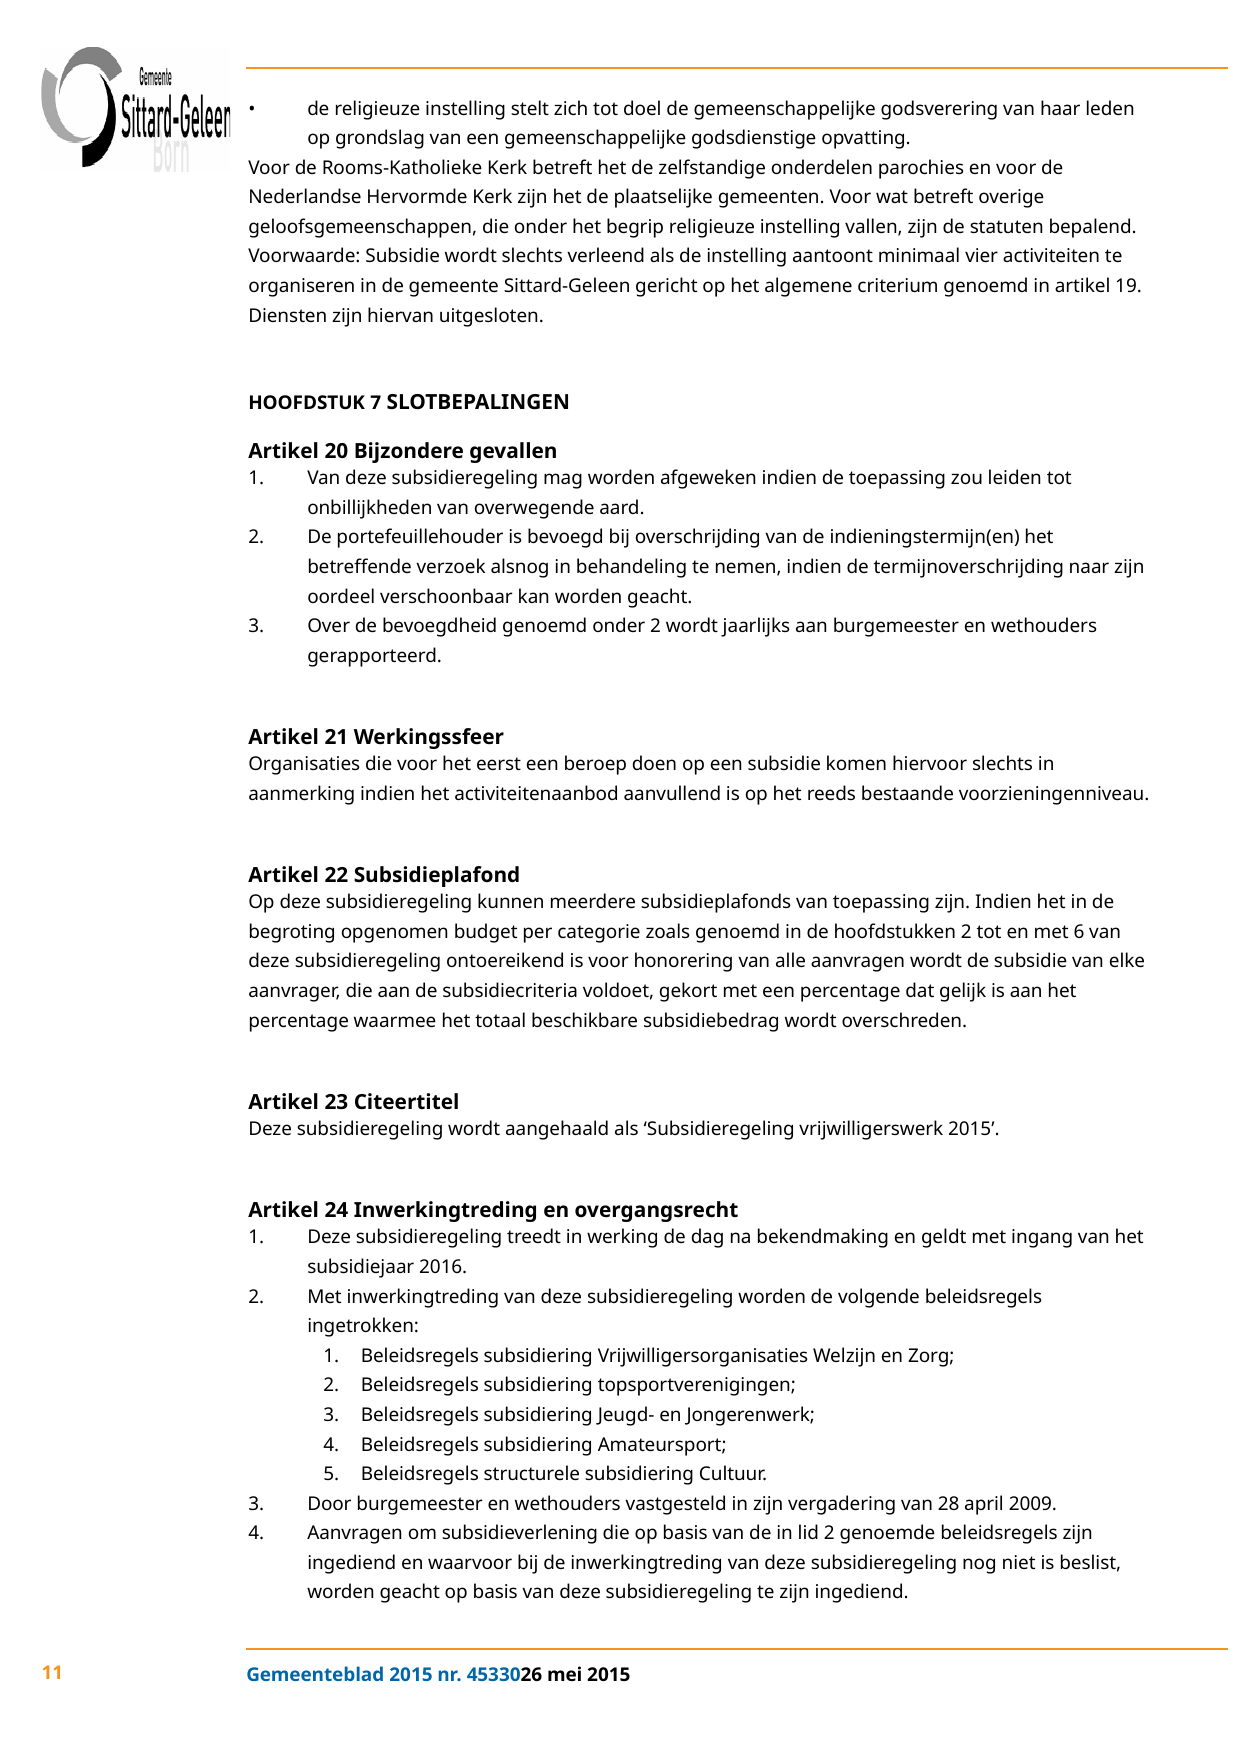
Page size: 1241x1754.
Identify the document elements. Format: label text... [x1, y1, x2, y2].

text Artikel 20 Bijzondere gevallen [248, 436, 1152, 464]
text Deze subsidieregeling wordt aangehaald als ‘Subsidieregeling vrijwilligerswerk 2015’. [248, 1115, 1152, 1141]
text Artikel 23 Citeertitel [248, 1087, 1152, 1115]
list De portefeuillehouder is bevoegd bij overschrijding van de indieningstermijn(en) het betreffende verzoek alsnog in behandeling te nemen, indien de termijnoverschrijding naar zijn oordeel verschoonbaar kan worden geacht. [248, 524, 1152, 608]
text HOOFDSTUK 7 SLOTBEPALINGEN [248, 387, 1152, 415]
text Artikel 24 Inwerkingtreding en overgangsrecht [248, 1195, 1152, 1224]
text Artikel 22 Subsidieplafond [248, 860, 1152, 888]
list Over de bevoegdheid genoemd onder 2 wordt jaarlijks aan burgemeester en wethouders gerapporteerd. [248, 612, 1152, 668]
list Beleidsregels subsidiering Vrijwilligersorganisaties Welzijn en Zorg; [323, 1342, 1152, 1368]
list Met inwerkingtreding van deze subsidieregeling worden de volgende beleidsregels ingetrokken: [248, 1283, 1152, 1338]
picture [41, 47, 231, 172]
list de religieuze instelling stelt zich tot doel de gemeenschappelijke godsverering van haar leden op grondslag van een gemeenschappelijke godsdienstige opvatting. [248, 95, 1152, 150]
list Aanvragen om subsidieverlening die op basis van de in lid 2 genoemde beleidsregels zijn ingediend en waarvoor bij de inwerkingtreding van deze subsidieregeling nog niet is beslist, worden geacht op basis van deze subsidieregeling te zijn ingediend. [248, 1519, 1152, 1604]
list Beleidsregels subsidiering topsportverenigingen; [323, 1372, 1152, 1397]
text Voorwaarde: Subsidie wordt slechts verleend als de instelling aantoont minimaal vier activiteiten te organiseren in de gemeente Sittard-Geleen gericht op het algemene criterium genoemd in artikel 19. Diensten zijn hiervan uitgesloten. [248, 243, 1152, 328]
text Organisaties die voor het eerst een beroep doen op een subsidie komen hiervoor slechts in aanmerking indien het activiteitenaanbod aanvullend is op het reeds bestaande voorzieningenniveau. [248, 750, 1152, 806]
list Van deze subsidieregeling mag worden afgeweken indien de toepassing zou leiden tot onbillijkheden van overwegende aard. [248, 464, 1152, 520]
list Beleidsregels structurele subsidiering Cultuur. [323, 1460, 1152, 1486]
list Deze subsidieregeling treedt in werking de dag na bekendmaking en geldt met ingang van het subsidiejaar 2016. [248, 1224, 1152, 1279]
text Artikel 21 Werkingssfeer [248, 722, 1152, 750]
list Beleidsregels subsidiering Amateursport; [323, 1431, 1152, 1456]
text Op deze subsidieregeling kunnen meerdere subsidieplafonds van toepassing zijn. Indien het in de begroting opgenomen budget per categorie zoals genoemd in de hoofdstukken 2 tot en met 6 van deze subsidieregeling ontoereikend is voor honorering van alle aanvragen wordt de subsidie van elke aanvrager, die aan de subsidiecriteria voldoet, gekort met een percentage dat gelijk is aan het percentage waarmee het totaal beschikbare subsidiebedrag wordt overschreden. [248, 888, 1152, 1032]
list Beleidsregels subsidiering Jeugd- en Jongerenwerk; [323, 1401, 1152, 1427]
text Voor de Rooms-Katholieke Kerk betreft het de zelfstandige onderdelen parochies en voor de Nederlandse Hervormde Kerk zijn het de plaatselijke gemeenten. Voor wat betreft overige geloofsgemeenschappen, die onder het begrip religieuze instelling vallen, zijn de statuten bepalend. [248, 154, 1152, 239]
list Door burgemeester en wethouders vastgesteld in zijn vergadering van 28 april 2009. [248, 1490, 1152, 1516]
